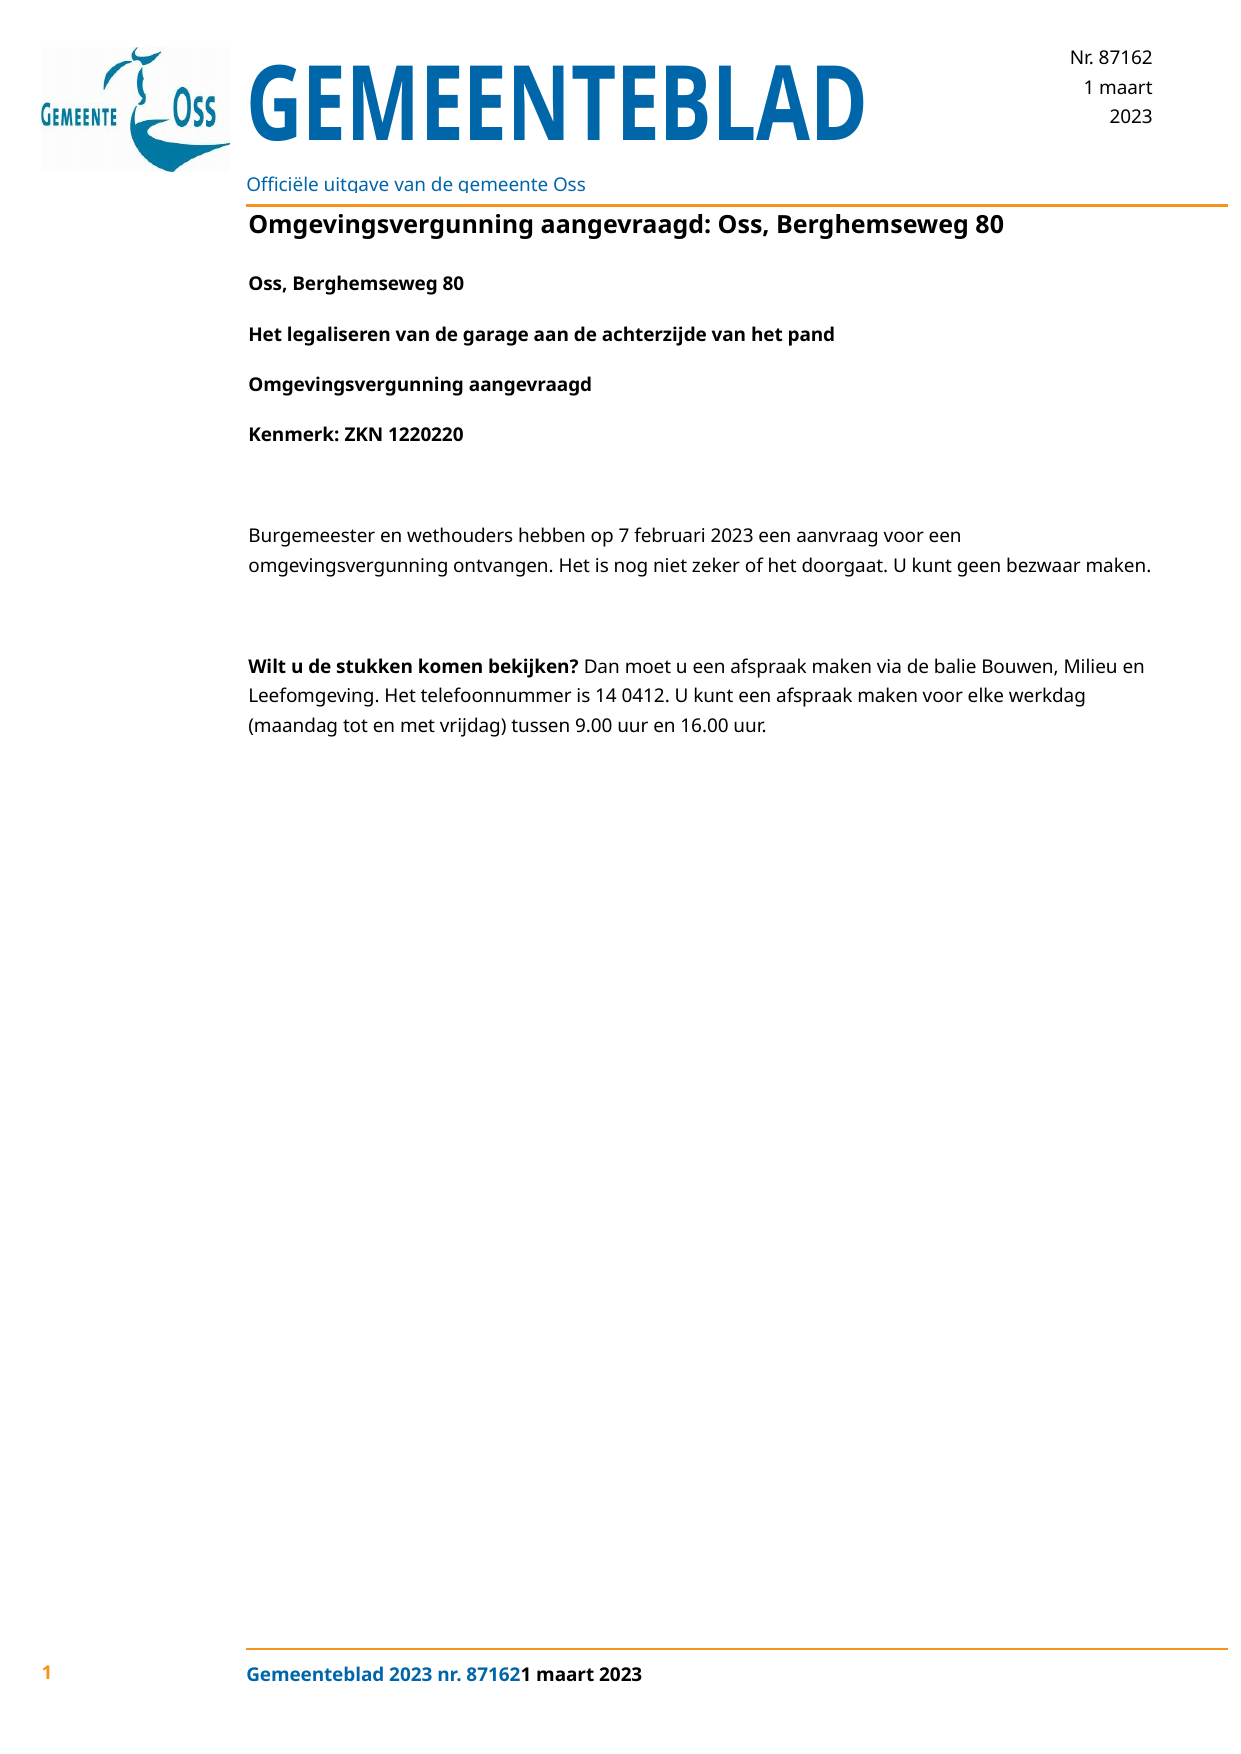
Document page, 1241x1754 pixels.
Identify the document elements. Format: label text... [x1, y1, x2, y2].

text Het legaliseren van de garage aan de achterzijde van het pand [248, 321, 1152, 346]
text Kenmerk: ZKN 1220220 [248, 422, 1152, 447]
text Wilt u de stukken komen bekijken? Dan moet u een afspraak maken via de balie Bouwen, Milieu en Leefomgeving. Het telefoonnummer is 14 0412. U kunt een afspraak maken voor elke werkdag (maandag tot en met vrijdag) tussen 9.00 uur en 16.00 uur. [248, 653, 1152, 738]
text Burgemeester en wethouders hebben op 7 februari 2023 een aanvraag voor een omgevingsvergunning ontvangen. Het is nog niet zeker of het doorgaat. U kunt geen bezwaar maken. [248, 522, 1152, 578]
text Omgevingsvergunning aangevraagd: Oss, Berghemseweg 80 [248, 207, 1152, 241]
text Omgevingsvergunning aangevraagd [248, 371, 1152, 397]
text Oss, Berghemseweg 80 [248, 270, 1152, 296]
picture [41, 47, 231, 172]
